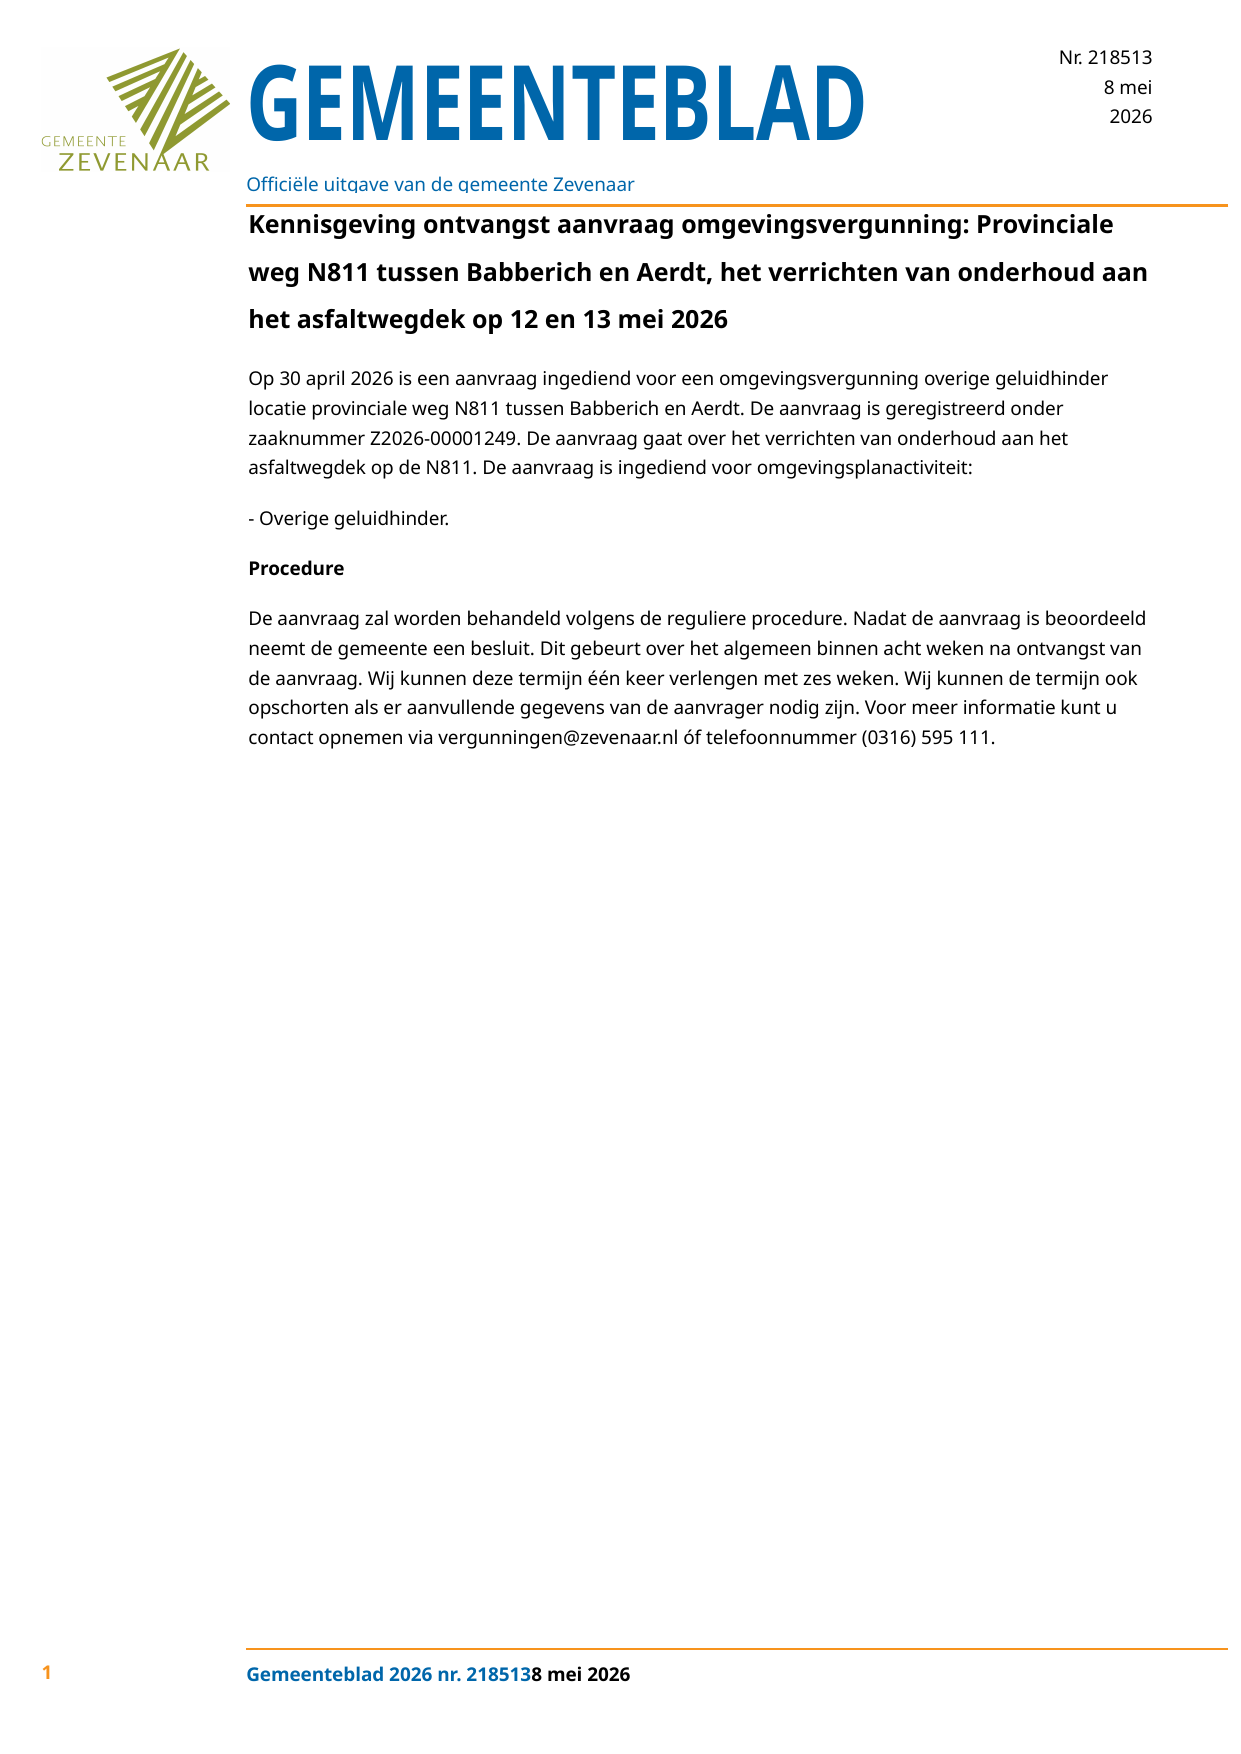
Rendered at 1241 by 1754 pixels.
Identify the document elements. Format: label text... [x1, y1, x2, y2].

text - Overige geluidhinder. [248, 505, 1152, 530]
text De aanvraag zal worden behandeld volgens de reguliere procedure. Nadat de aanvraag is beoordeeld neemt de gemeente een besluit. Dit gebeurt over het algemeen binnen acht weken na ontvangst van de aanvraag. Wij kunnen deze termijn één keer verlengen met zes weken. Wij kunnen de termijn ook opschorten als er aanvullende gegevens van de aanvrager nodig zijn. Voor meer informatie kunt u contact opnemen via vergunningen@zevenaar.nl óf telefoonnummer (0316) 595 111. [248, 606, 1152, 749]
text Procedure [248, 555, 1152, 581]
text Op 30 april 2026 is een aanvraag ingediend voor een omgevingsvergunning overige geluidhinder locatie provinciale weg N811 tussen Babberich en Aerdt. De aanvraag is geregistreerd onder zaaknummer Z2026-00001249. De aanvraag gaat over het verrichten van onderhoud aan het asfaltwegdek op de N811. De aanvraag is ingediend voor omgevingsplanactiviteit: [248, 366, 1152, 480]
text Kennisgeving ontvangst aanvraag omgevingsvergunning: Provinciale weg N811 tussen Babberich en Aerdt, het verrichten van onderhoud aan het asfaltwegdek op 12 en 13 mei 2026 [248, 207, 1152, 336]
picture [41, 47, 231, 172]
